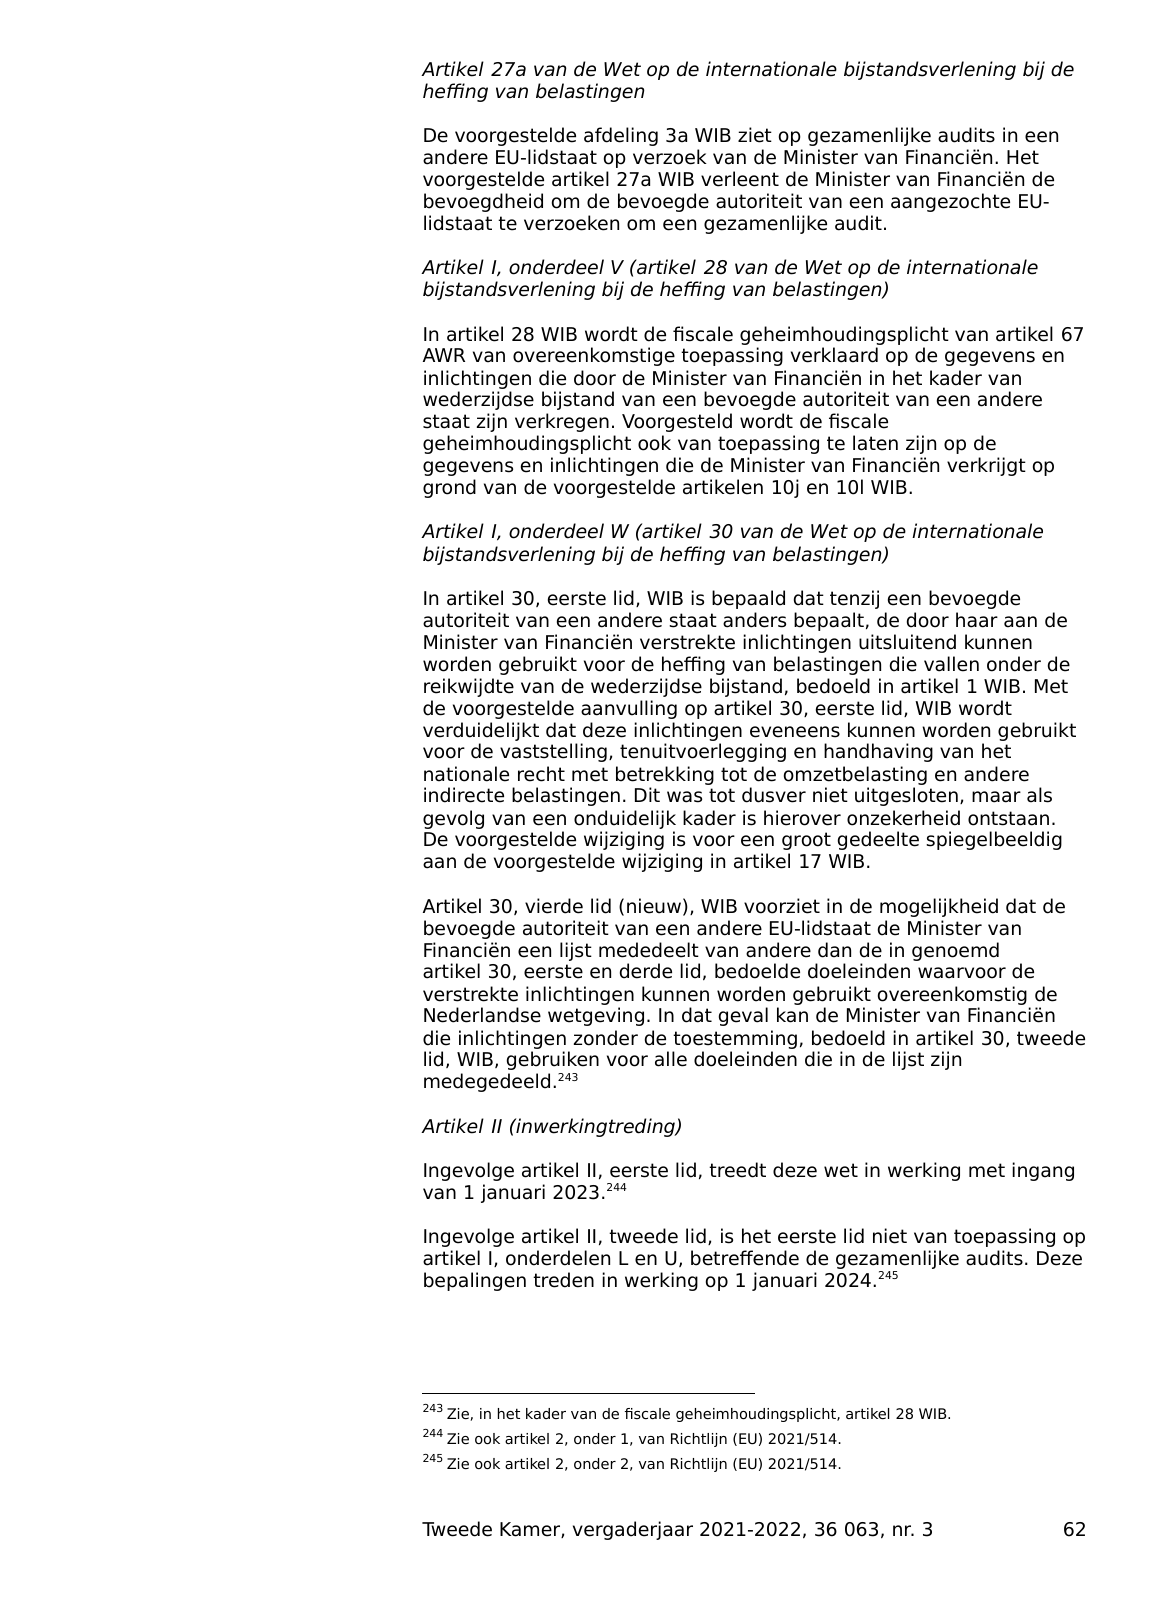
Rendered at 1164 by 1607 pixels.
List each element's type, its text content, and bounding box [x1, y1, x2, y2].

subtitle Artikel I, onderdeel W (artikel 30 van de Wet op de internationale bijstandsverlening bij de heffing van belastingen) [422, 521, 1087, 565]
text Zie ook artikel 2, onder 2, van Richtlijn (EU) 2021/514. [422, 1452, 1087, 1474]
subtitle Artikel 27a van de Wet op de internationale bijstandsverlening bij de heffing van belastingen [422, 59, 1087, 103]
text In artikel 30, eerste lid, WIB is bepaald dat tenzij een bevoegde autoriteit van een andere staat anders bepaalt, de door haar aan de Minister van Financiën verstrekte inlichtingen uitsluitend kunnen worden gebruikt voor de heffing van belastingen die vallen onder de reikwijdte van de wederzijdse bijstand, bedoeld in artikel 1 WIB. Met de voorgestelde aanvulling op artikel 30, eerste lid, WIB wordt verduidelijkt dat deze inlichtingen eveneens kunnen worden gebruikt voor de vaststelling, tenuitvoerlegging en handhaving van het nationale recht met betrekking tot de omzetbelasting en andere indirecte belastingen. Dit was tot dusver niet uitgesloten, maar als gevolg van een onduidelijk kader is hierover onzekerheid ontstaan. De voorgestelde wijziging is voor een groot gedeelte spiegelbeeldig aan de voorgestelde wijziging in artikel 17 WIB. [422, 588, 1087, 873]
text In artikel 28 WIB wordt de fiscale geheimhoudingsplicht van artikel 67 AWR van overeenkomstige toepassing verklaard op de gegevens en inlichtingen die door de Minister van Financiën in het kader van wederzijdse bijstand van een bevoegde autoriteit van een andere staat zijn verkregen. Voorgesteld wordt de fiscale geheimhoudingsplicht ook van toepassing te laten zijn op de gegevens en inlichtingen die de Minister van Financiën verkrijgt op grond van de voorgestelde artikelen 10j en 10l WIB. [422, 323, 1087, 499]
text Zie ook artikel 2, onder 1, van Richtlijn (EU) 2021/514. [422, 1427, 1087, 1449]
text Ingevolge artikel II, eerste lid, treedt deze wet in werking met ingang van 1 januari 2023. [422, 1160, 1087, 1204]
subtitle Artikel I, onderdeel V (artikel 28 van de Wet op de internationale bijstandsverlening bij de heffing van belastingen) [422, 257, 1087, 301]
text Ingevolge artikel II, tweede lid, is het eerste lid niet van toepassing op artikel I, onderdelen L en U, betreffende de gezamenlijke audits. Deze bepalingen treden in werking op 1 januari 2024. [422, 1226, 1087, 1292]
subtitle Artikel II (inwerkingtreding) [422, 1116, 1087, 1137]
text Zie, in het kader van de fiscale geheimhoudingsplicht, artikel 28 WIB. [422, 1402, 1087, 1424]
text De voorgestelde afdeling 3a WIB ziet op gezamenlijke audits in een andere EU-lidstaat op verzoek van de Minister van Financiën. Het voorgestelde artikel 27a WIB verleent de Minister van Financiën de bevoegdheid om de bevoegde autoriteit van een aangezochte EU-lidstaat te verzoeken om een gezamenlijke audit. [422, 125, 1087, 235]
text Artikel 30, vierde lid (nieuw), WIB voorziet in de mogelijkheid dat de bevoegde autoriteit van een andere EU-lidstaat de Minister van Financiën een lijst mededeelt van andere dan de in genoemd artikel 30, eerste en derde lid, bedoelde doeleinden waarvoor de verstrekte inlichtingen kunnen worden gebruikt overeenkomstig de Nederlandse wetgeving. In dat geval kan de Minister van Financiën die inlichtingen zonder de toestemming, bedoeld in artikel 30, tweede lid, WIB, gebruiken voor alle doeleinden die in de lijst zijn medegedeeld. [422, 896, 1087, 1093]
